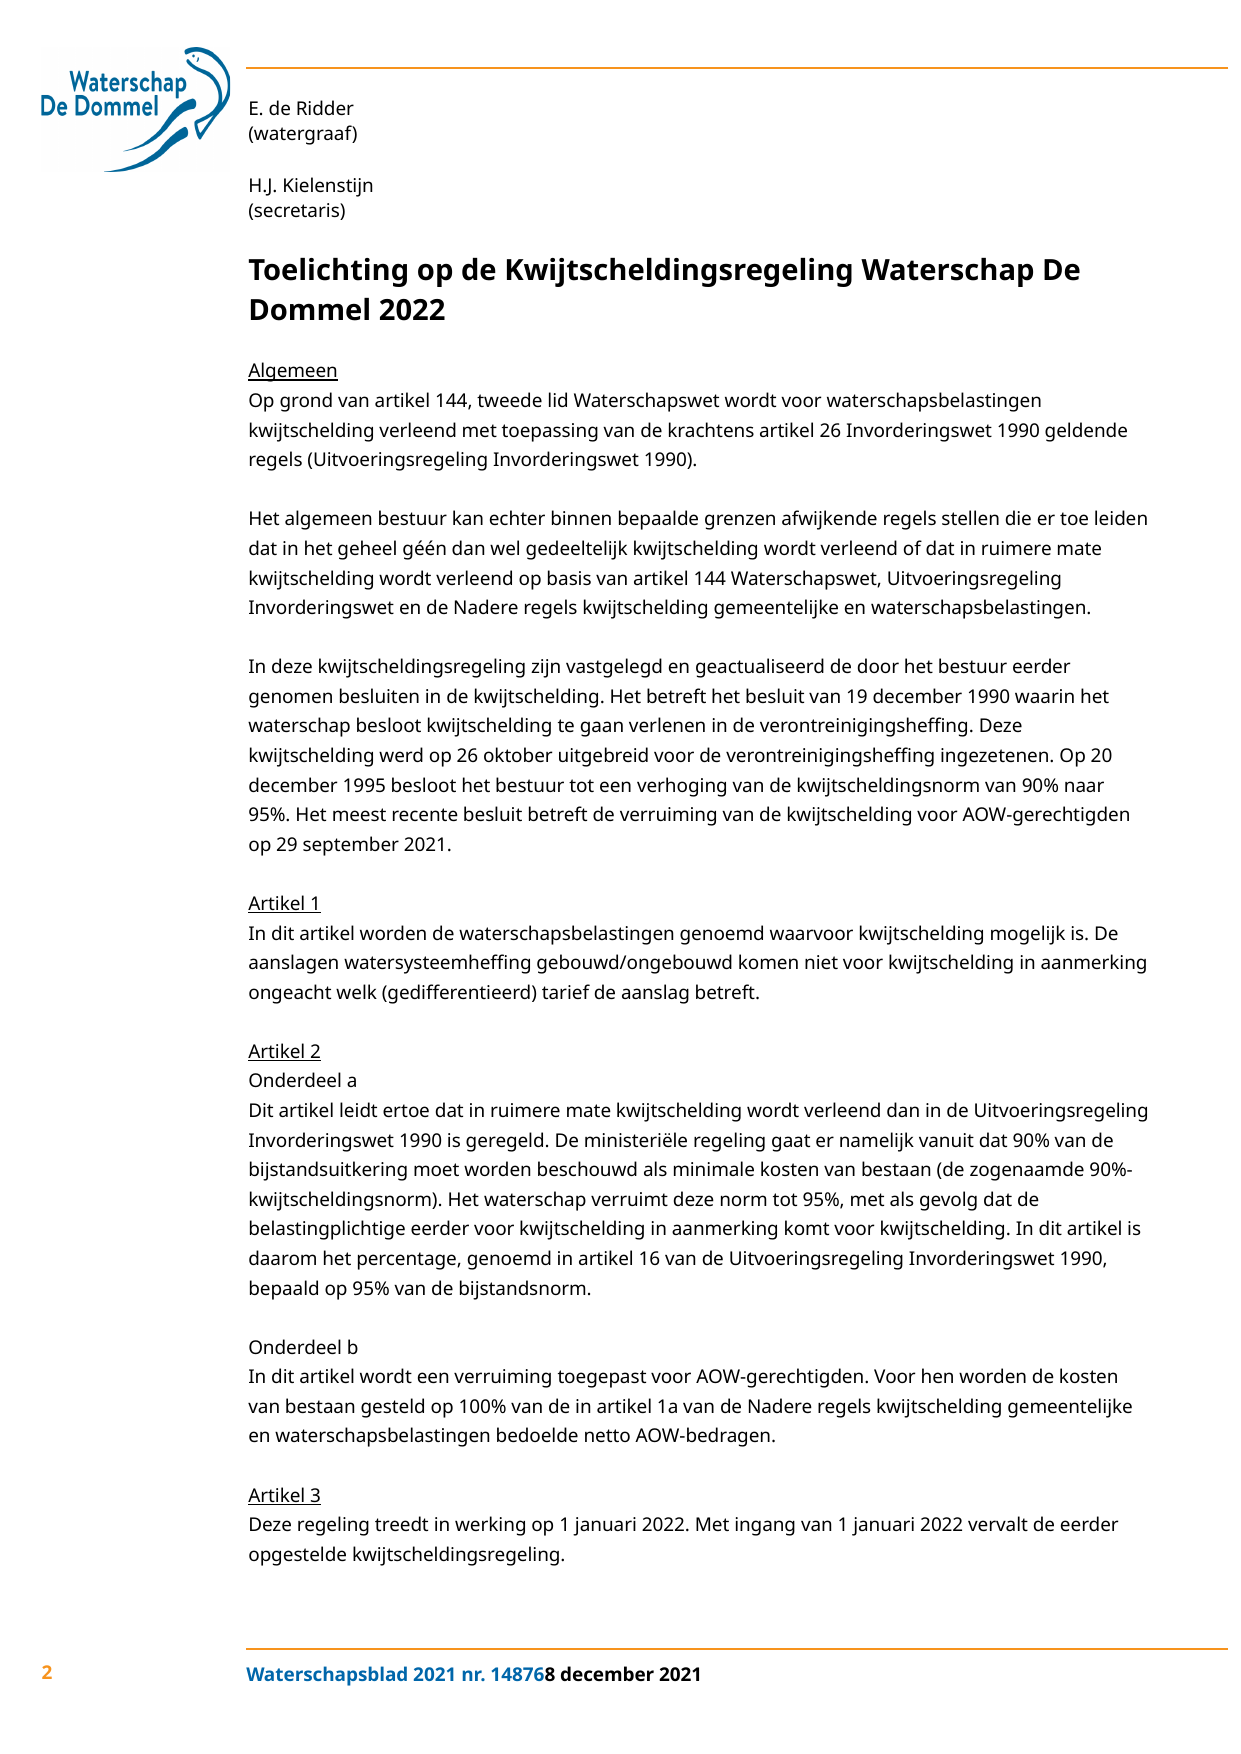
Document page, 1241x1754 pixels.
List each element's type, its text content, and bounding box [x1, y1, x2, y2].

text Artikel 3 [248, 1482, 1152, 1508]
text In dit artikel wordt een verruiming toegepast voor AOW-gerechtigden. Voor hen worden de kosten van bestaan gesteld op 100% van de in artikel 1a van de Nadere regels kwijtschelding gemeentelijke en waterschapsbelastingen bedoelde netto AOW-bedragen. [248, 1363, 1152, 1448]
text (watergraaf) [248, 121, 1152, 146]
text Het algemeen bestuur kan echter binnen bepaalde grenzen afwijkende regels stellen die er toe leiden dat in het geheel géén dan wel gedeeltelijk kwijtschelding wordt verleend of dat in ruimere mate kwijtschelding wordt verleend op basis van artikel 144 Waterschapswet, Uitvoeringsregeling Invorderingswet en de Nadere regels kwijtschelding gemeentelijke en waterschapsbelastingen. [248, 506, 1152, 620]
text In deze kwijtscheldingsregeling zijn vastgelegd en geactualiseerd de door het bestuur eerder genomen besluiten in de kwijtschelding. Het betreft het besluit van 19 december 1990 waarin het waterschap besloot kwijtschelding te gaan verlenen in de verontreinigingsheffing. Deze kwijtschelding werd op 26 oktober uitgebreid voor de verontreinigingsheffing ingezetenen. Op 20 december 1995 besloot het bestuur tot een verhoging van de kwijtscheldingsnorm van 90% naar 95%. Het meest recente besluit betreft de verruiming van de kwijtschelding voor AOW-gerechtigden op 29 september 2021. [248, 653, 1152, 857]
text H.J. Kielenstijn [248, 172, 1152, 198]
text (secretaris) [248, 198, 1152, 223]
text Algemeen [248, 358, 1152, 383]
text Deze regeling treedt in werking op 1 januari 2022. Met ingang van 1 januari 2022 vervalt de eerder opgestelde kwijtscheldingsregeling. [248, 1511, 1152, 1567]
text In dit artikel worden de waterschapsbelastingen genoemd waarvoor kwijtschelding mogelijk is. De aanslagen watersysteemheffing gebouwd/ongebouwd komen niet voor kwijtschelding in aanmerking ongeacht welk (gedifferentieerd) tarief de aanslag betreft. [248, 920, 1152, 1005]
text Toelichting op de Kwijtscheldingsregeling Waterschap De Dommel 2022 [248, 249, 1152, 328]
text Onderdeel a [248, 1068, 1152, 1093]
picture [41, 47, 231, 172]
text Onderdeel b [248, 1334, 1152, 1360]
text E. de Ridder [248, 95, 1152, 121]
text Op grond van artikel 144, tweede lid Waterschapswet wordt voor waterschapsbelastingen kwijtschelding verleend met toepassing van de krachtens artikel 26 Invorderingswet 1990 geldende regels (Uitvoeringsregeling Invorderingswet 1990). [248, 387, 1152, 472]
picture [45, 99, 51, 111]
text Artikel 2 [248, 1038, 1152, 1064]
text Dit artikel leidt ertoe dat in ruimere mate kwijtschelding wordt verleend dan in de Uitvoeringsregeling Invorderingswet 1990 is geregeld. De ministeriële regeling gaat er namelijk vanuit dat 90% van de bijstandsuitkering moet worden beschouwd als minimale kosten van bestaan (de zogenaamde 90%-kwijtscheldingsnorm). Het waterschap verruimt deze norm tot 95%, met als gevolg dat de belastingplichtige eerder voor kwijtschelding in aanmerking komt voor kwijtschelding. In dit artikel is daarom het percentage, genoemd in artikel 16 van de Uitvoeringsregeling Invorderingswet 1990, bepaald op 95% van de bijstandsnorm. [248, 1097, 1152, 1301]
picture [198, 118, 210, 131]
picture [204, 47, 231, 76]
text Artikel 1 [248, 890, 1152, 916]
